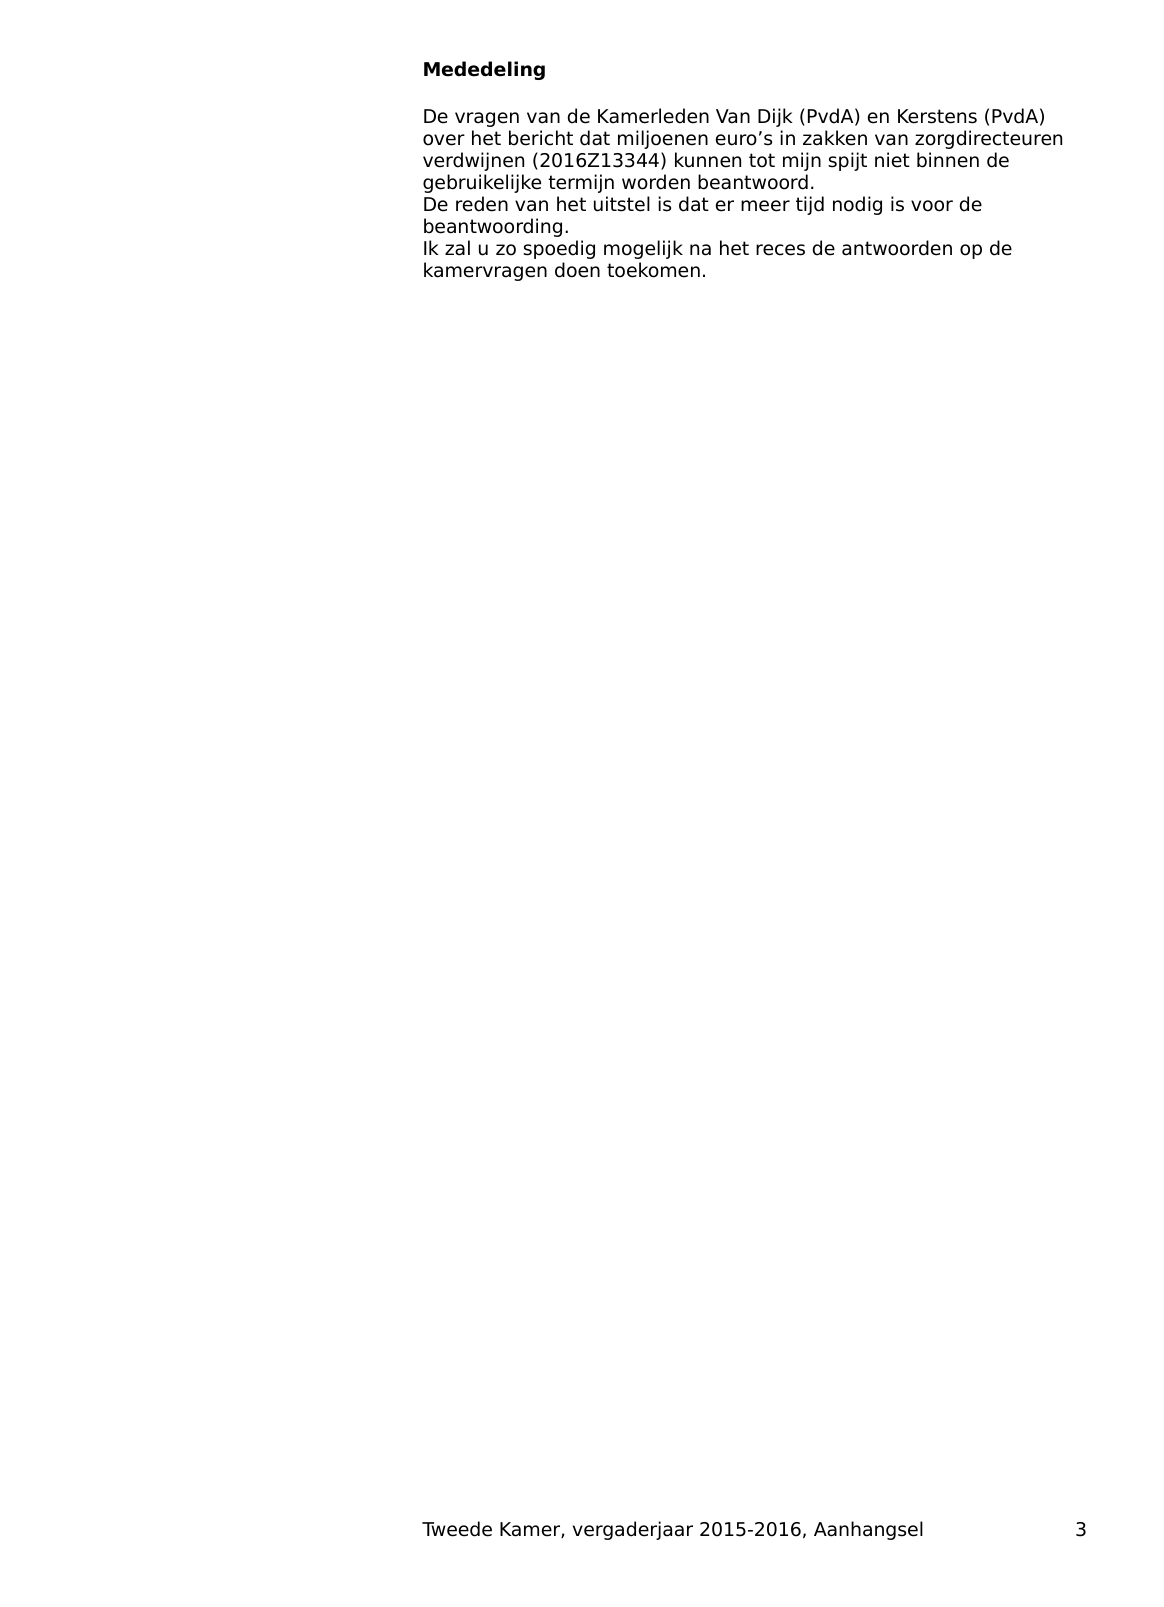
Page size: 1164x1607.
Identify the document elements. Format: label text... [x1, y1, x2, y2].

subtitle Mededeling [422, 59, 1087, 81]
text De reden van het uitstel is dat er meer tijd nodig is voor de beantwoording. [422, 194, 1087, 238]
text Ik zal u zo spoedig mogelijk na het reces de antwoorden op de kamervragen doen toekomen. [422, 238, 1087, 282]
text De vragen van de Kamerleden Van Dijk (PvdA) en Kerstens (PvdA) over het bericht dat miljoenen euro’s in zakken van zorgdirecteuren verdwijnen (2016Z13344) kunnen tot mijn spijt niet binnen de gebruikelijke termijn worden beantwoord. [422, 106, 1087, 194]
